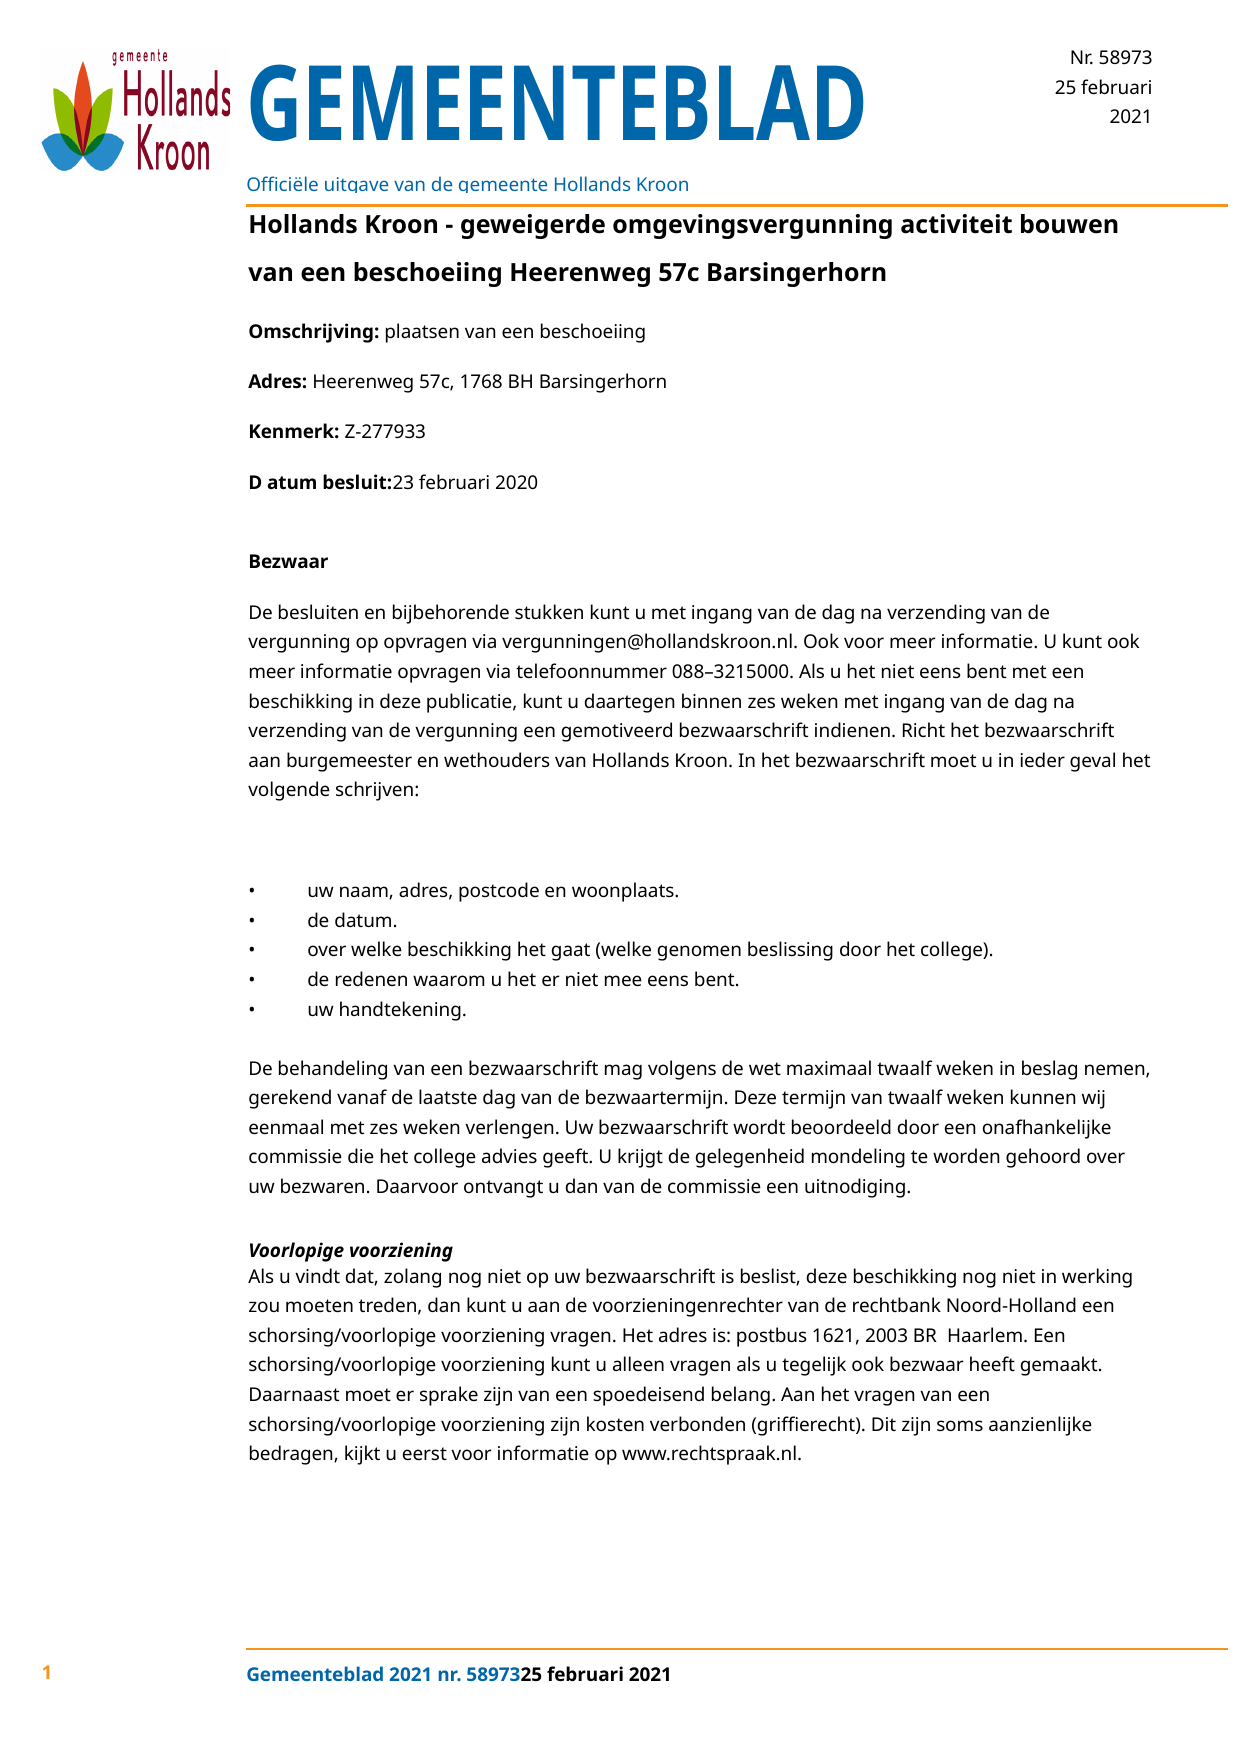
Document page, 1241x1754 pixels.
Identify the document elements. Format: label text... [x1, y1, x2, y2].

picture [41, 47, 231, 172]
text Bezwaar [248, 549, 1152, 574]
list over welke beschikking het gaat (welke genomen beslissing door het college). [248, 937, 1152, 962]
table_header [700, 469, 1152, 495]
list uw naam, adres, postcode en woonplaats. [248, 877, 1152, 903]
text De behandeling van een bezwaarschrift mag volgens de wet maximaal twaalf weken in beslag nemen, gerekend vanaf de laatste dag van de bezwaartermijn. Deze termijn van twaalf weken kunnen wij eenmaal met zes weken verlengen. Uw bezwaarschrift wordt beoordeeld door een onafhankelijke commissie die het college advies geeft. U krijgt de gelegenheid mondeling te worden gehoord over uw bezwaren. Daarvoor ontvangt u dan van de commissie een uitnodiging. [248, 1055, 1152, 1199]
list uw handtekening. [248, 996, 1152, 1021]
text Omschrijving: plaatsen van een beschoeiing [248, 318, 1152, 344]
text Adres: Heerenweg 57c, 1768 BH Barsingerhorn [248, 368, 1152, 394]
list de redenen waarom u het er niet mee eens bent. [248, 966, 1152, 992]
text Voorlopige voorziening [248, 1237, 1152, 1263]
text Hollands Kroon - geweigerde omgevingsvergunning activiteit bouwen van een beschoeiing Heerenweg 57c Barsingerhorn [248, 207, 1152, 288]
table_header D atum besluit:23 februari 2020 [248, 469, 700, 495]
text Als u vindt dat, zolang nog niet op uw bezwaarschrift is beslist, deze beschikking nog niet in werking zou moeten treden, dan kunt u aan de voorzieningenrechter van de rechtbank Noord-Holland een schorsing/voorlopige voorziening vragen. Het adres is: postbus 1621, 2003 BR Haarlem. Een schorsing/voorlopige voorziening kunt u alleen vragen als u tegelijk ook bezwaar heeft gemaakt. Daarnaast moet er sprake zijn van een spoedeisend belang. Aan het vragen van een schorsing/voorlopige voorziening zijn kosten verbonden (griffierecht). Dit zijn soms aanzienlijke bedragen, kijkt u eerst voor informatie op www.rechtspraak.nl. [248, 1263, 1152, 1466]
text Kenmerk: Z-277933 [248, 419, 1152, 444]
text De besluiten en bijbehorende stukken kunt u met ingang van de dag na verzending van de vergunning op opvragen via vergunningen@hollandskroon.nl. Ook voor meer informatie. U kunt ook meer informatie opvragen via telefoonnummer 088–3215000. Als u het niet eens bent met een beschikking in deze publicatie, kunt u daartegen binnen zes weken met ingang van de dag na verzending van de vergunning een gemotiveerd bezwaarschrift indienen. Richt het bezwaarschrift aan burgemeester en wethouders van Hollands Kroon. In het bezwaarschrift moet u in ieder geval het volgende schrijven: [248, 599, 1152, 802]
list de datum. [248, 907, 1152, 933]
